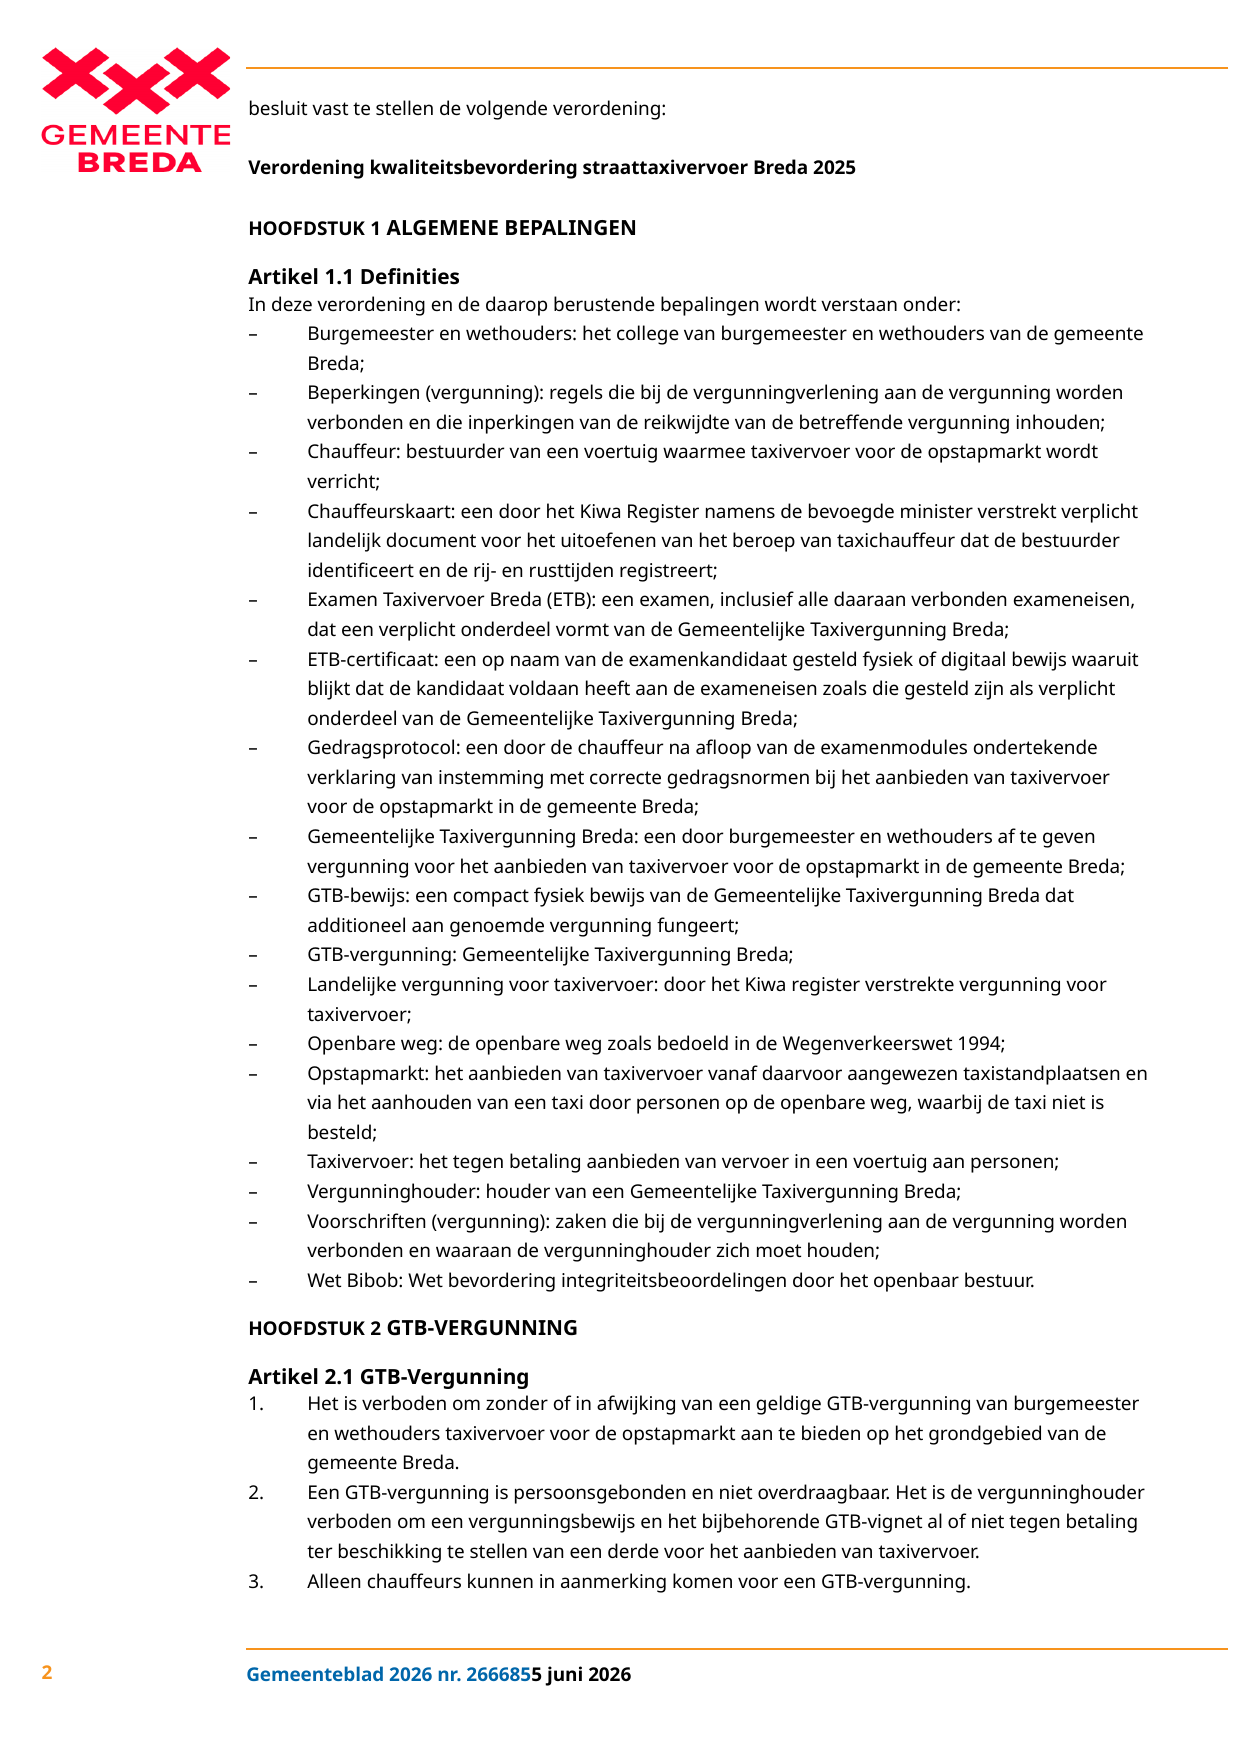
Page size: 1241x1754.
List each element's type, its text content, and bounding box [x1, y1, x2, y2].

list Taxivervoer: het tegen betaling aanbieden van vervoer in een voertuig aan personen; [248, 1149, 1152, 1174]
list Burgemeester en wethouders: het college van burgemeester en wethouders van de gemeente Breda; [248, 320, 1152, 376]
text HOOFDSTUK 2 GTB-VERGUNNING [248, 1313, 1152, 1341]
list Chauffeurskaart: een door het Kiwa Register namens de bevoegde minister verstrekt verplicht landelijk document voor het uitoefenen van het beroep van taxichauffeur dat de bestuurder identificeert en de rij- en rusttijden registreert; [248, 498, 1152, 583]
list Een GTB-vergunning is persoonsgebonden en niet overdraagbaar. Het is de vergunninghouder verboden om een vergunningsbewijs en het bijbehorende GTB-vignet al of niet tegen betaling ter beschikking te stellen van een derde voor het aanbieden van taxivervoer. [248, 1479, 1152, 1564]
text HOOFDSTUK 1 ALGEMENE BEPALINGEN [248, 213, 1152, 242]
list Alleen chauffeurs kunnen in aanmerking komen voor een GTB-vergunning. [248, 1568, 1152, 1594]
list Landelijke vergunning voor taxivervoer: door het Kiwa register verstrekte vergunning voor taxivervoer; [248, 971, 1152, 1027]
list GTB-bewijs: een compact fysiek bewijs van de Gemeentelijke Taxivergunning Breda dat additioneel aan genoemde vergunning fungeert; [248, 882, 1152, 938]
list Openbare weg: de openbare weg zoals bedoeld in de Wegenverkeerswet 1994; [248, 1030, 1152, 1056]
list Gemeentelijke Taxivergunning Breda: een door burgemeester en wethouders af te geven vergunning voor het aanbieden van taxivervoer voor de opstapmarkt in de gemeente Breda; [248, 823, 1152, 879]
list GTB-vergunning: Gemeentelijke Taxivergunning Breda; [248, 942, 1152, 967]
list ETB-certificaat: een op naam van de examenkandidaat gesteld fysiek of digitaal bewijs waaruit blijkt dat de kandidaat voldaan heeft aan de exameneisen zoals die gesteld zijn als verplicht onderdeel van de Gemeentelijke Taxivergunning Breda; [248, 646, 1152, 731]
list Chauffeur: bestuurder van een voertuig waarmee taxivervoer voor de opstapmarkt wordt verricht; [248, 439, 1152, 494]
list Opstapmarkt: het aanbieden van taxivervoer vanaf daarvoor aangewezen taxistandplaatsen en via het aanhouden van een taxi door personen op de openbare weg, waarbij de taxi niet is besteld; [248, 1060, 1152, 1145]
list Gedragsprotocol: een door de chauffeur na afloop van de examenmodules ondertekende verklaring van instemming met correcte gedragsnormen bij het aanbieden van taxivervoer voor de opstapmarkt in de gemeente Breda; [248, 734, 1152, 819]
list Het is verboden om zonder of in afwijking van een geldige GTB-vergunning van burgemeester en wethouders taxivervoer voor de opstapmarkt aan te bieden op het grondgebied van de gemeente Breda. [248, 1390, 1152, 1475]
text besluit vast te stellen de volgende verordening: [248, 95, 1152, 121]
list Vergunninghouder: houder van een Gemeentelijke Taxivergunning Breda; [248, 1178, 1152, 1204]
picture [41, 47, 231, 172]
list Wet Bibob: Wet bevordering integriteitsbeoordelingen door het openbaar bestuur. [248, 1267, 1152, 1293]
list Examen Taxivervoer Breda (ETB): een examen, inclusief alle daaraan verbonden exameneisen, dat een verplicht onderdeel vormt van de Gemeentelijke Taxivergunning Breda; [248, 587, 1152, 642]
text Artikel 1.1 Definities [248, 262, 1152, 291]
list Voorschriften (vergunning): zaken die bij de vergunningverlening aan de vergunning worden verbonden en waaraan de vergunninghouder zich moet houden; [248, 1208, 1152, 1263]
text Artikel 2.1 GTB-Vergunning [248, 1362, 1152, 1390]
text Verordening kwaliteitsbevordering straattaxivervoer Breda 2025 [248, 154, 1152, 180]
list Beperkingen (vergunning): regels die bij de vergunningverlening aan de vergunning worden verbonden en die inperkingen van de reikwijdte van de betreffende vergunning inhouden; [248, 379, 1152, 435]
text In deze verordening en de daarop berustende bepalingen wordt verstaan onder: [248, 291, 1152, 317]
